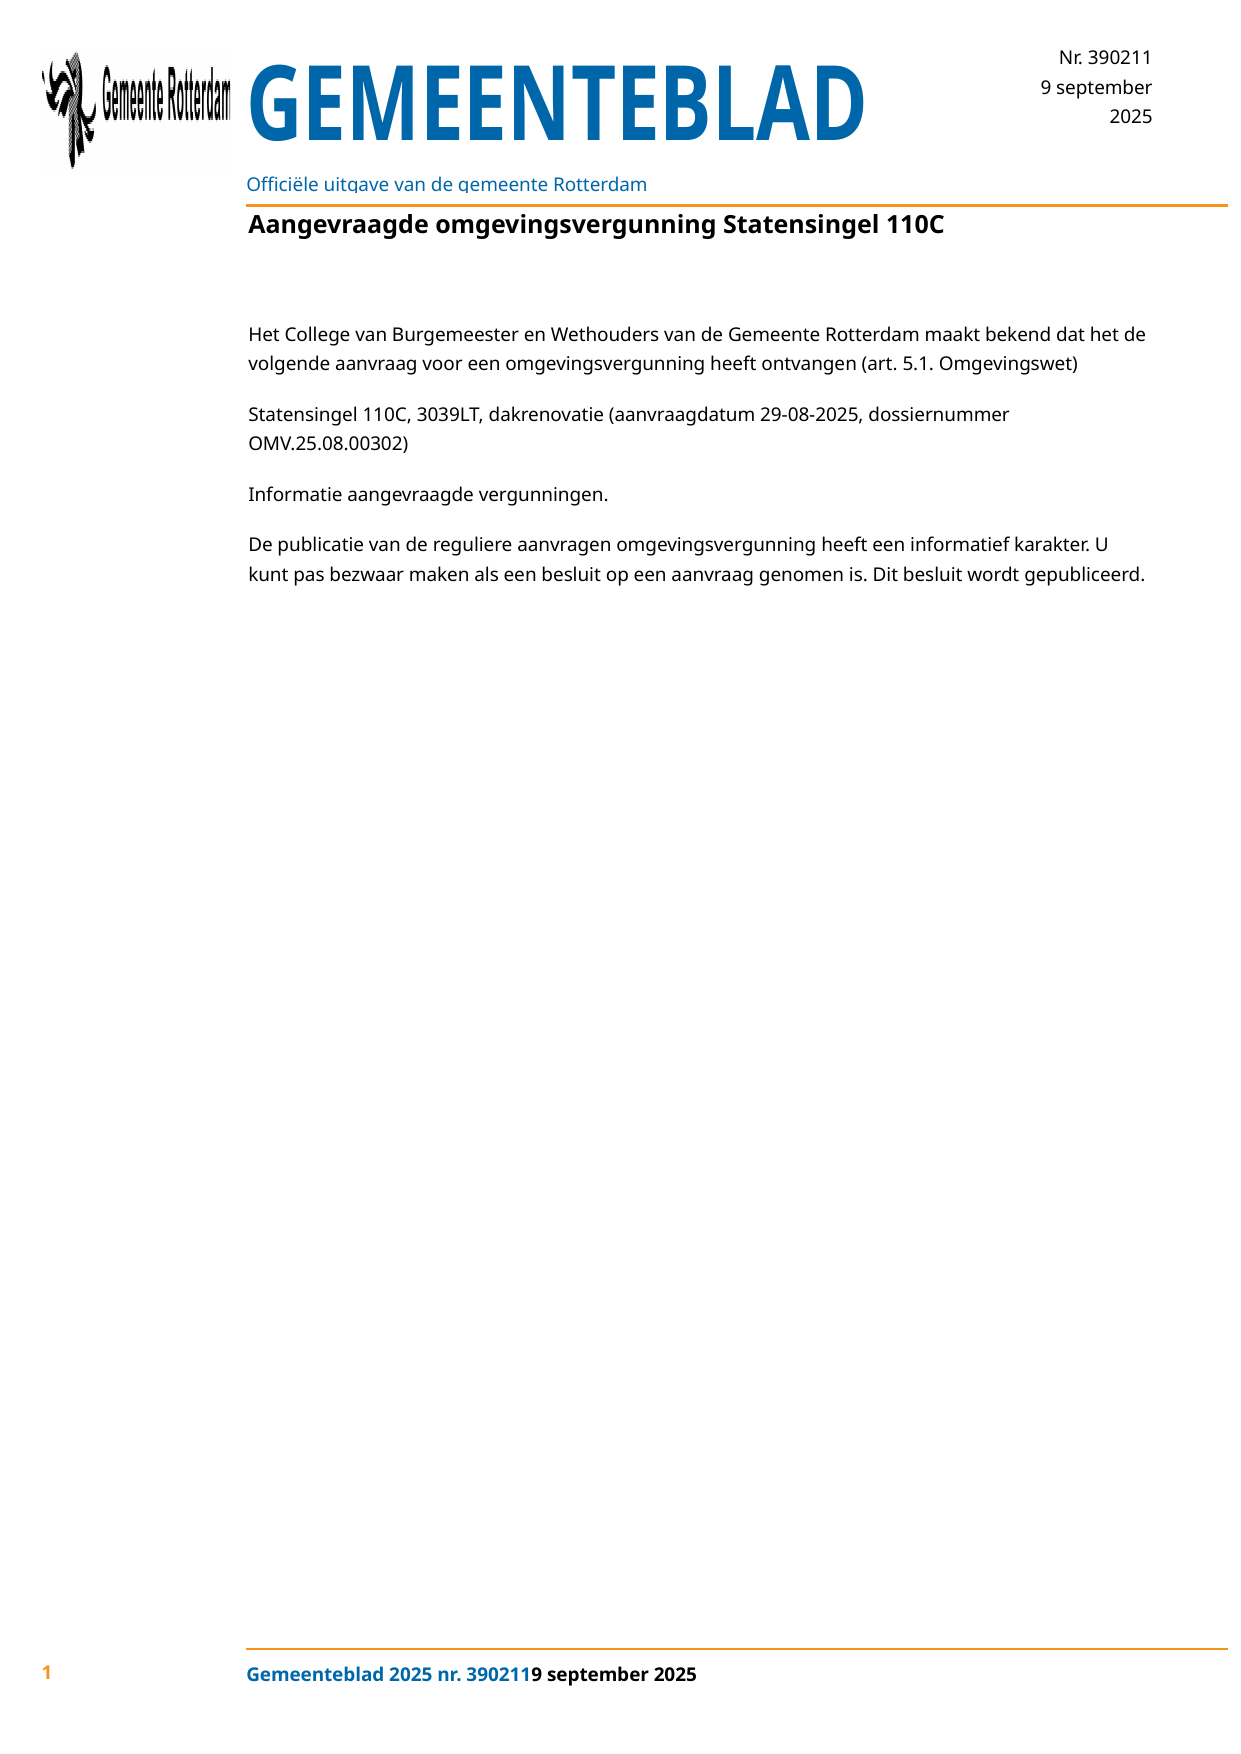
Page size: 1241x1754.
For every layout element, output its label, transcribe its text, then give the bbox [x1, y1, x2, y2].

text Het College van Burgemeester en Wethouders van de Gemeente Rotterdam maakt bekend dat het de volgende aanvraag voor een omgevingsvergunning heeft ontvangen (art. 5.1. Omgevingswet) [248, 321, 1152, 376]
text De publicatie van de reguliere aanvragen omgevingsvergunning heeft een informatief karakter. U kunt pas bezwaar maken als een besluit op een aanvraag genomen is. Dit besluit wordt gepubliceerd. [248, 531, 1152, 586]
text Aangevraagde omgevingsvergunning Statensingel 110C [248, 207, 1152, 241]
text Informatie aangevraagde vergunningen. [248, 481, 1152, 506]
text Statensingel 110C, 3039LT, dakrenovatie (aanvraagdatum 29-08-2025, dossiernummer OMV.25.08.00302) [248, 401, 1152, 456]
picture [41, 47, 231, 172]
